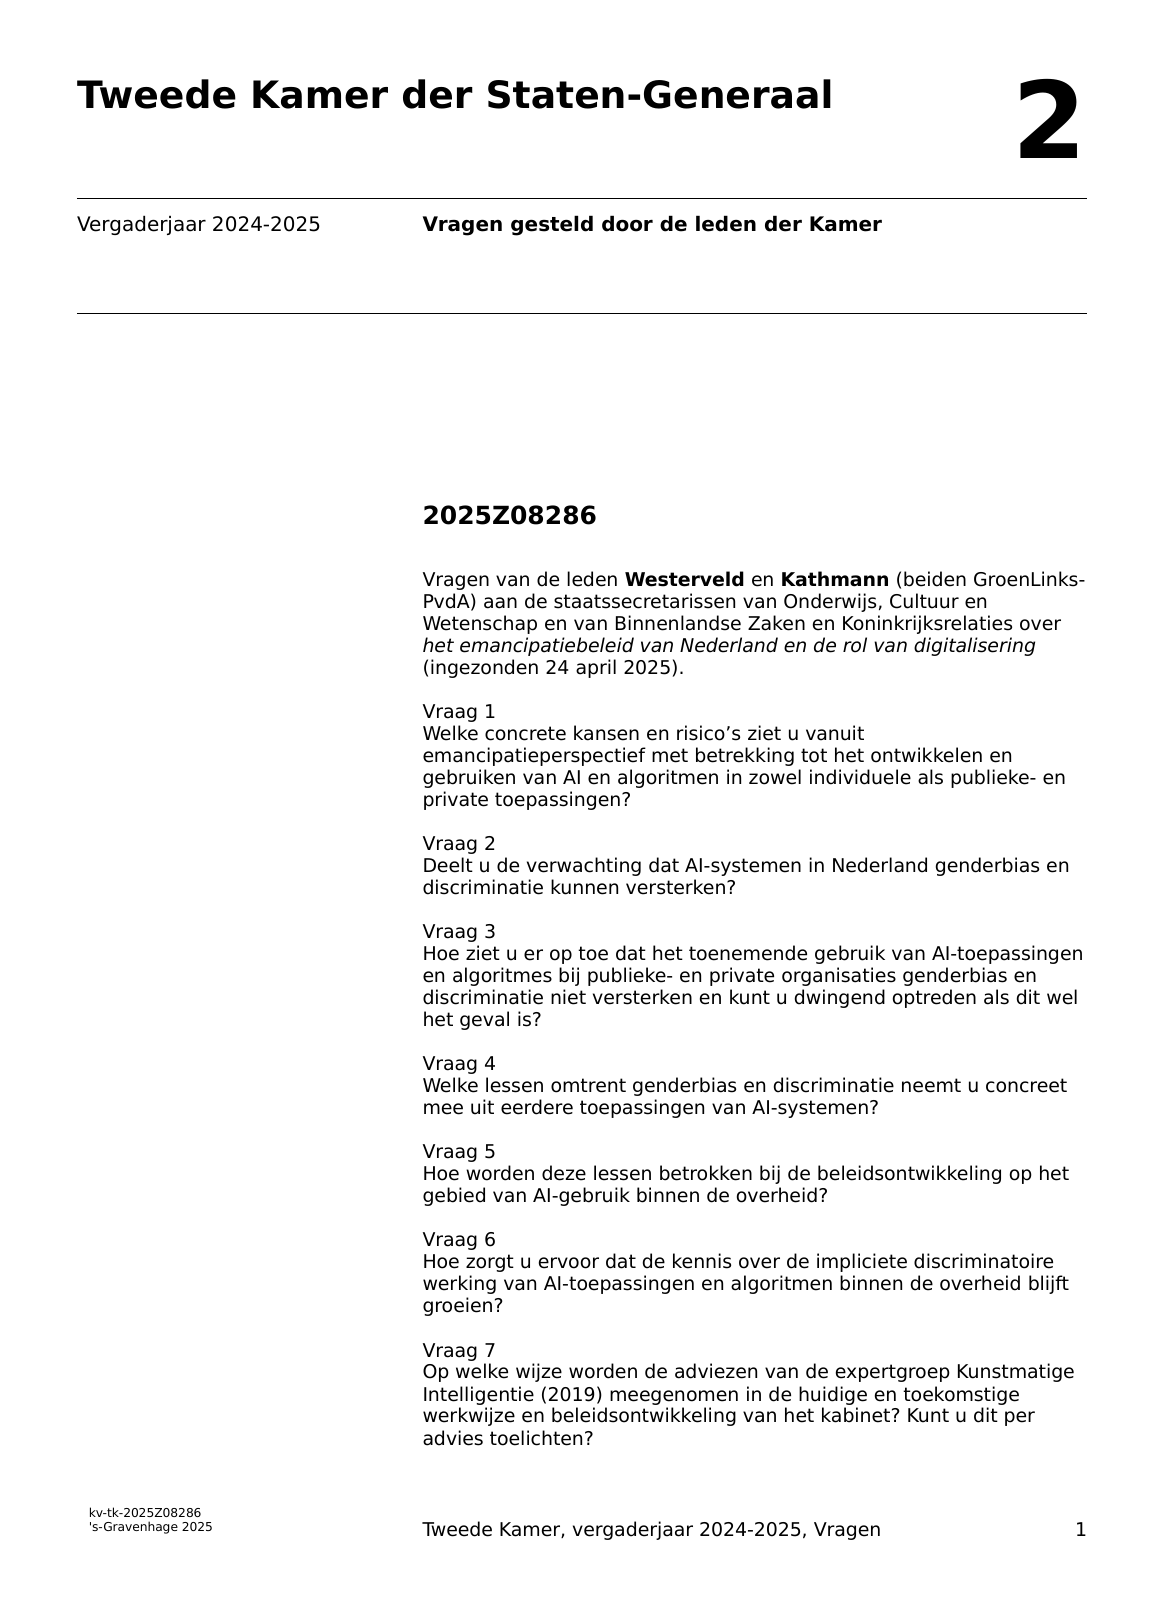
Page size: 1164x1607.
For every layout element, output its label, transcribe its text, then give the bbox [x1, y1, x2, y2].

table_cell Vergaderjaar 2024-2025 [77, 199, 422, 313]
text Vraag 6 [422, 1229, 1087, 1251]
text Hoe zorgt u ervoor dat de kennis over de impliciete discriminatoire werking van AI-toepassingen en algoritmen binnen de overheid blijft groeien? [422, 1251, 1087, 1317]
table_header 2 [886, 59, 1087, 198]
text 's-Gravenhage 2025 [88, 1520, 323, 1534]
text Vraag 2 [422, 833, 1087, 855]
text Hoe ziet u er op toe dat het toenemende gebruik van AI-toepassingen en algoritmes bij publieke- en private organisaties genderbias en discriminatie niet versterken en kunt u dwingend optreden als dit wel het geval is? [422, 943, 1087, 1031]
text Vraag 5 [422, 1141, 1087, 1163]
table_cell Vragen gesteld door de leden der Kamer [422, 199, 1087, 313]
text Vragen van de leden Westerveld en Kathmann (beiden GroenLinks-PvdA) aan de staatssecretarissen van Onderwijs, Cultuur en Wetenschap en van Binnenlandse Zaken en Koninkrijksrelaties over het emancipatiebeleid van Nederland en de rol van digitalisering (ingezonden 24 april 2025). [422, 569, 1087, 679]
text Vraag 3 [422, 921, 1087, 943]
text Hoe worden deze lessen betrokken bij de beleidsontwikkeling op het gebied van AI-gebruik binnen de overheid? [422, 1163, 1087, 1207]
text Welke concrete kansen en risico’s ziet u vanuit emancipatieperspectief met betrekking tot het ontwikkelen en gebruiken van AI en algoritmen in zowel individuele als publieke- en private toepassingen? [422, 723, 1087, 811]
text Vraag 4 [422, 1053, 1087, 1075]
text kv-tk-2025Z08286 [88, 1506, 323, 1520]
text 2025Z08286 [422, 501, 1087, 531]
text Welke lessen omtrent genderbias en discriminatie neemt u concreet mee uit eerdere toepassingen van AI-systemen? [422, 1075, 1087, 1119]
text Vraag 1 [422, 701, 1087, 723]
table_header Tweede Kamer der Staten-Generaal [77, 59, 886, 198]
text Op welke wijze worden de adviezen van de expertgroep Kunstmatige Intelligentie (2019) meegenomen in de huidige en toekomstige werkwijze en beleidsontwikkeling van het kabinet? Kunt u dit per advies toelichten? [422, 1361, 1087, 1449]
text Vraag 7 [422, 1339, 1087, 1361]
text Deelt u de verwachting dat AI-systemen in Nederland genderbias en discriminatie kunnen versterken? [422, 855, 1087, 899]
